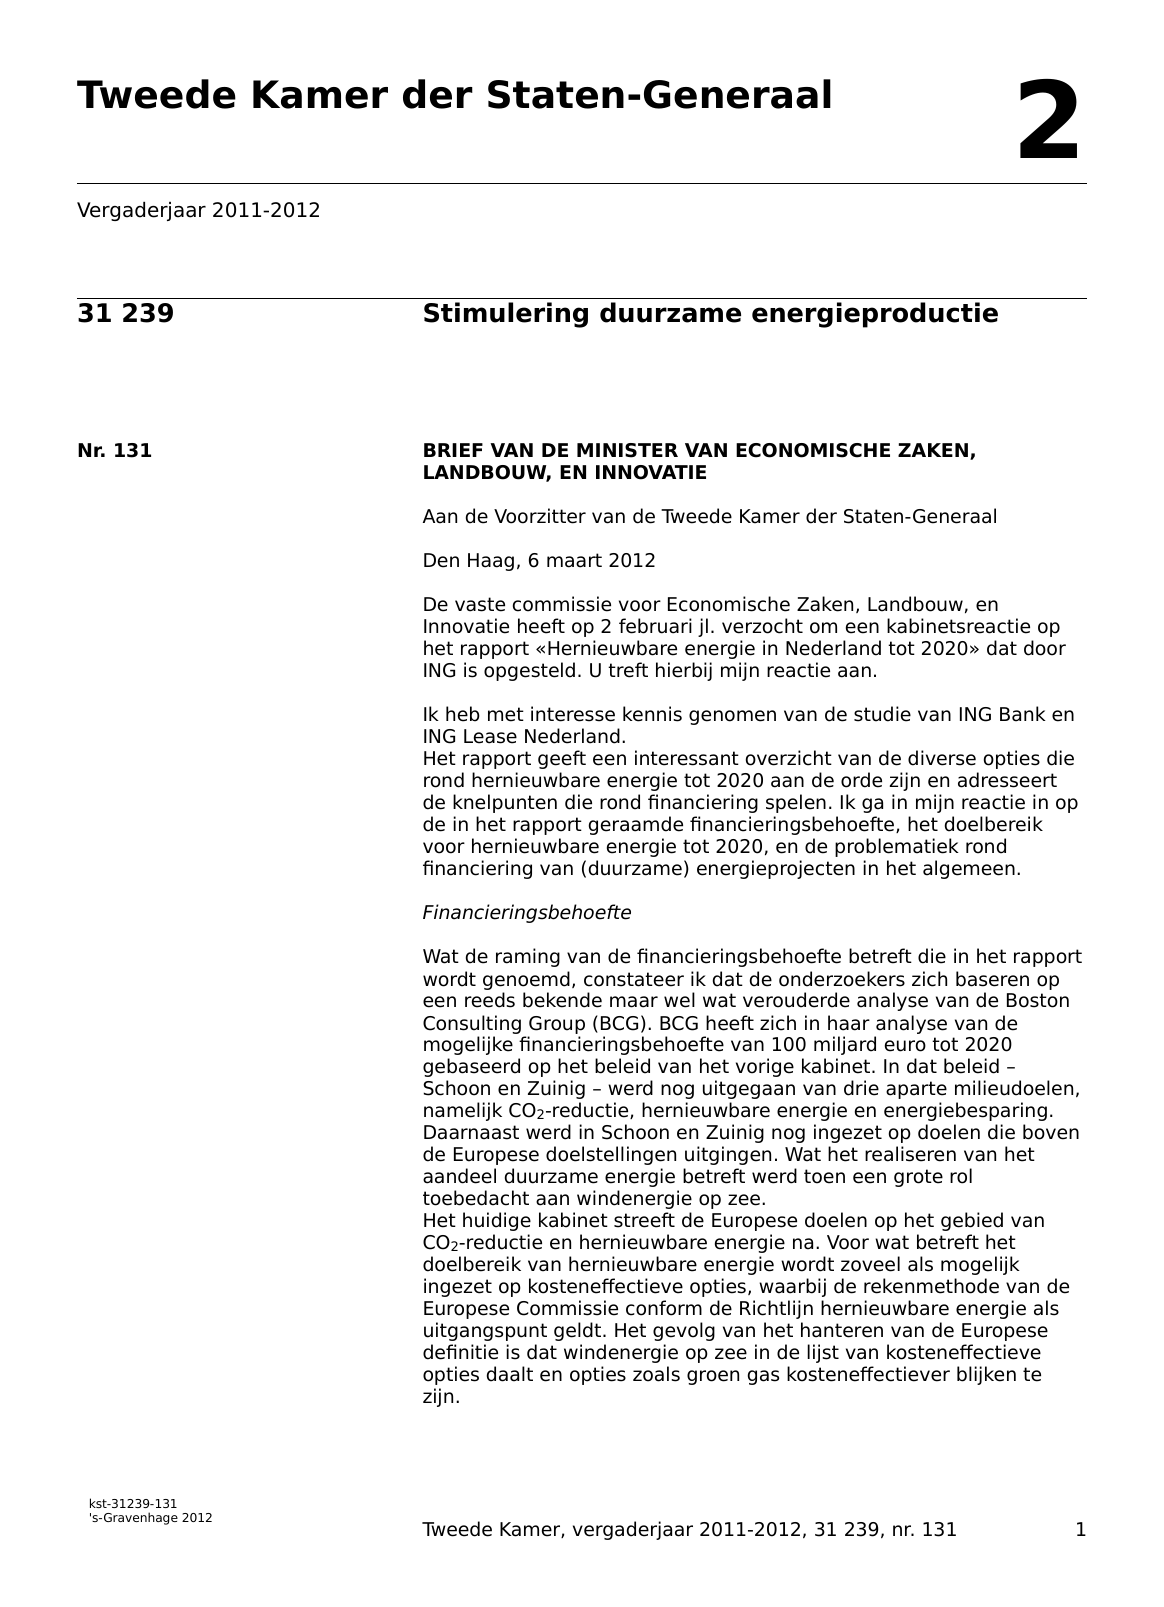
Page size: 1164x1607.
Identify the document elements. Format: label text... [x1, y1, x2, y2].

text Den Haag, 6 maart 2012 [422, 550, 1087, 572]
text Het rapport geeft een interessant overzicht van de diverse opties die rond hernieuwbare energie tot 2020 aan de orde zijn en adresseert de knelpunten die rond financiering spelen. Ik ga in mijn reactie in op de in het rapport geraamde financieringsbehoefte, het doelbereik voor hernieuwbare energie tot 2020, en de problematiek rond financiering van (duurzame) energieprojecten in het algemeen. [422, 748, 1087, 880]
table_header Tweede Kamer der Staten-Generaal [77, 59, 886, 183]
subtitle 31 239 Stimulering duurzame energieproductie [77, 299, 1087, 329]
subtitle Nr. 131 BRIEF VAN DE MINISTER VAN ECONOMISCHE ZAKEN, LANDBOUW, EN INNOVATIE [77, 440, 1087, 484]
subtitle Financieringsbehoefte [422, 902, 1087, 924]
text Het huidige kabinet streeft de Europese doelen op het gebied van CO2-reductie en hernieuwbare energie na. Voor wat betreft het doelbereik van hernieuwbare energie wordt zoveel als mogelijk ingezet op kosteneffectieve opties, waarbij de rekenmethode van de Europese Commissie conform de Richtlijn hernieuwbare energie als uitgangspunt geldt. Het gevolg van het hanteren van de Europese definitie is dat windenergie op zee in de lijst van kosteneffectieve opties daalt en opties zoals groen gas kosteneffectiever blijken te zijn. [422, 1210, 1087, 1408]
text Ik heb met interesse kennis genomen van de studie van ING Bank en ING Lease Nederland. [422, 704, 1087, 748]
table_header 2 [886, 59, 1087, 183]
text Aan de Voorzitter van de Tweede Kamer der Staten-Generaal [422, 506, 1087, 528]
text 's-Gravenhage 2012 [88, 1511, 323, 1525]
text Wat de raming van de financieringsbehoefte betreft die in het rapport wordt genoemd, constateer ik dat de onderzoekers zich baseren op een reeds bekende maar wel wat verouderde analyse van de Boston Consulting Group (BCG). BCG heeft zich in haar analyse van de mogelijke financieringsbehoefte van 100 miljard euro tot 2020 gebaseerd op het beleid van het vorige kabinet. In dat beleid – Schoon en Zuinig – werd nog uitgegaan van drie aparte milieudoelen, namelijk CO2-reductie, hernieuwbare energie en energiebesparing. Daarnaast werd in Schoon en Zuinig nog ingezet op doelen die boven de Europese doelstellingen uitgingen. Wat het realiseren van het aandeel duurzame energie betreft werd toen een grote rol toebedacht aan windenergie op zee. [422, 946, 1087, 1210]
text De vaste commissie voor Economische Zaken, Landbouw, en Innovatie heeft op 2 februari jl. verzocht om een kabinetsreactie op het rapport «Hernieuwbare energie in Nederland tot 2020» dat door ING is opgesteld. U treft hierbij mijn reactie aan. [422, 594, 1087, 682]
text kst-31239-131 [88, 1497, 323, 1511]
table_cell Vergaderjaar 2011-2012 [77, 184, 1087, 298]
